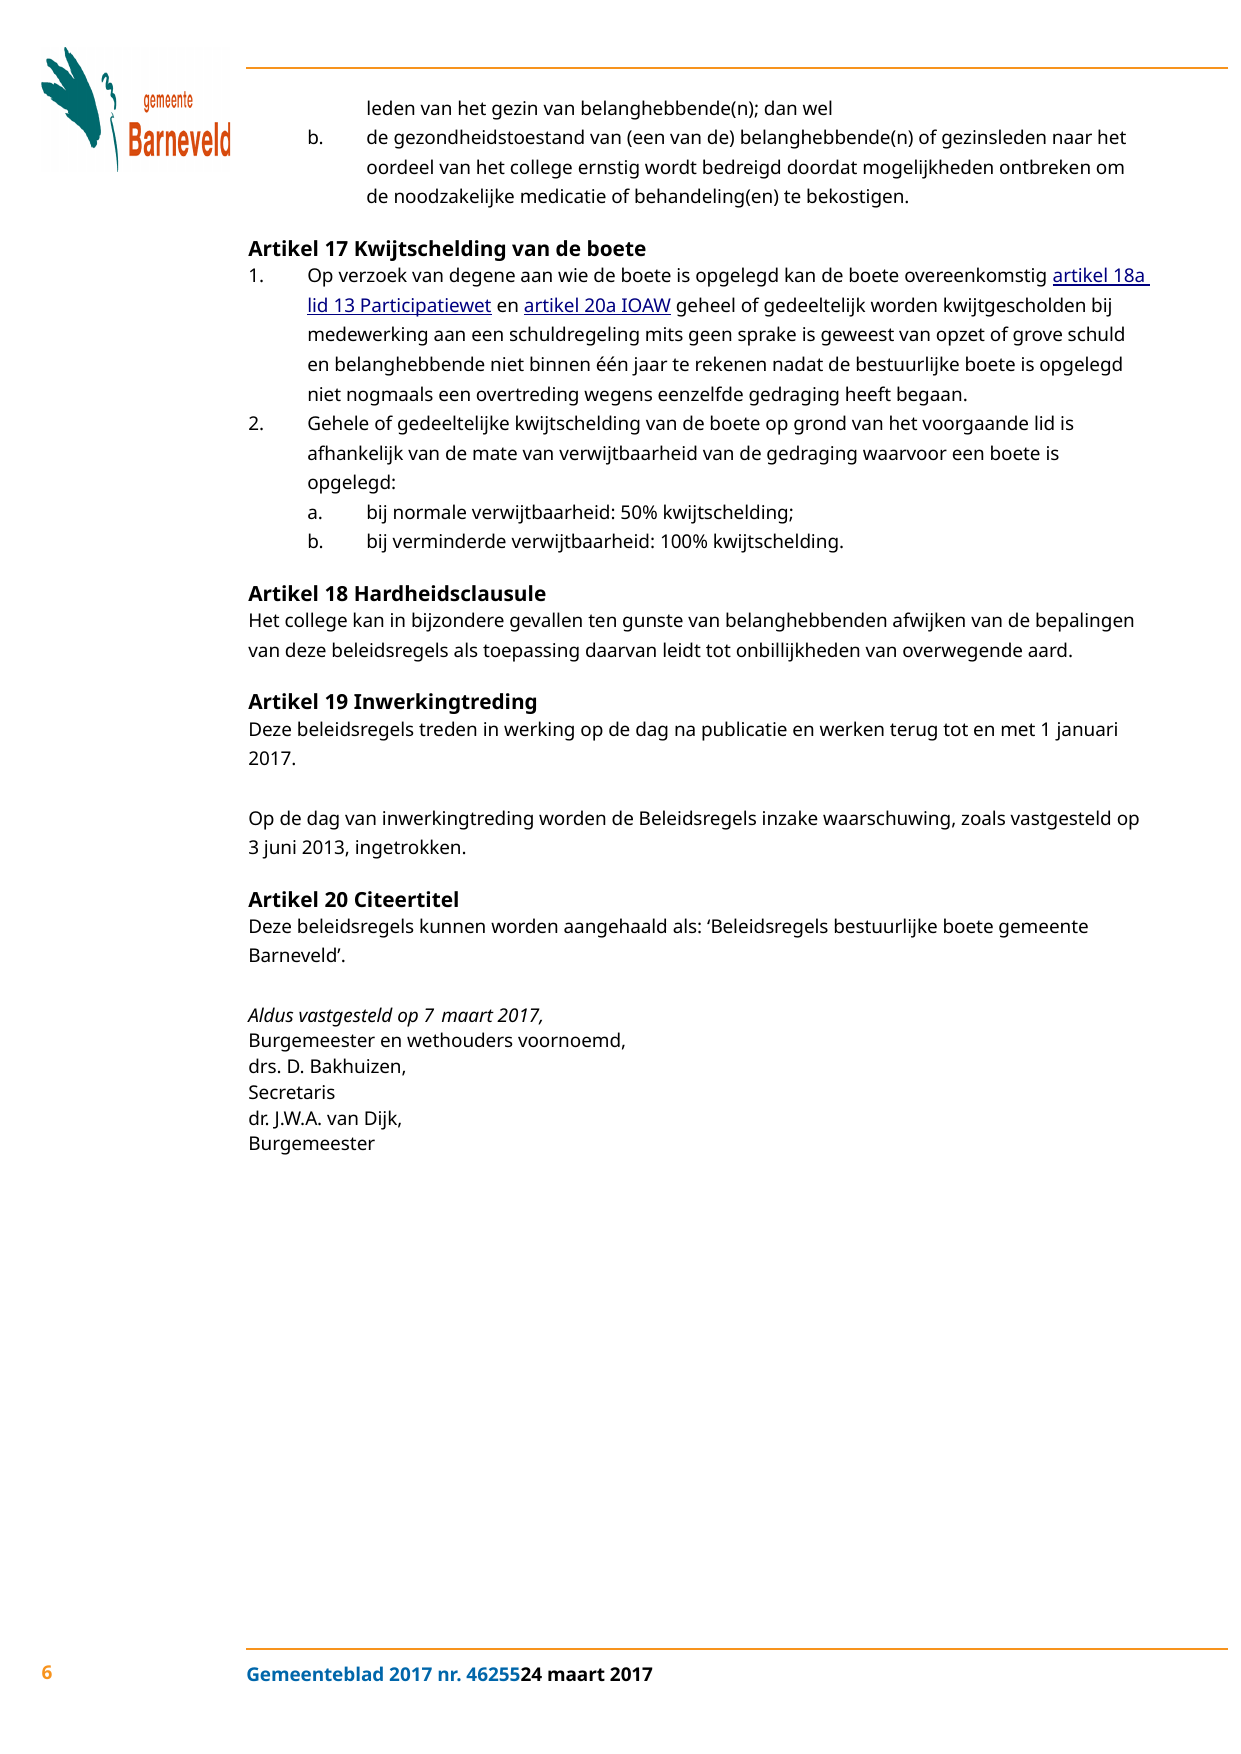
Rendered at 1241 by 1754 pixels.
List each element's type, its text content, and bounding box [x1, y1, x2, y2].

list leden van het gezin van belanghebbende(n); dan wel [307, 95, 1152, 121]
text Artikel 20 Citeertitel [248, 885, 1152, 913]
text Op de dag van inwerkingtreding worden de Beleidsregels inzake waarschuwing, zoals vastgesteld op 3 juni 2013, ingetrokken. [248, 805, 1152, 860]
text Secretaris [248, 1079, 1152, 1105]
list Gehele of gedeeltelijke kwijtschelding van de boete op grond van het voorgaande lid is afhankelijk van de mate van verwijtbaarheid van de gedraging waarvoor een boete is opgelegd: [248, 410, 1152, 495]
text Burgemeester en wethouders voornoemd, [248, 1028, 1152, 1053]
text Het college kan in bijzondere gevallen ten gunste van belanghebbenden afwijken van de bepalingen van deze beleidsregels als toepassing daarvan leidt tot onbillijkheden van overwegende aard. [248, 607, 1152, 663]
text Deze beleidsregels treden in werking op de dag na publicatie en werken terug tot en met 1 januari 2017. [248, 716, 1152, 771]
text Deze beleidsregels kunnen worden aangehaald als: ‘Beleidsregels bestuurlijke boete gemeente Barneveld’. [248, 913, 1152, 968]
list bij normale verwijtbaarheid: 50% kwijtschelding; [307, 499, 1152, 525]
text Artikel 17 Kwijtschelding van de boete [248, 234, 1152, 262]
list Op verzoek van degene aan wie de boete is opgelegd kan de boete overeenkomstig artikel 18a lid 13 Participatiewet en artikel 20a IOAW geheel of gedeeltelijk worden kwijtgescholden bij medewerking aan een schuldregeling mits geen sprake is geweest van opzet of grove schuld en belanghebbende niet binnen één jaar te rekenen nadat de bestuurlijke boete is opgelegd niet nogmaals een overtreding wegens eenzelfde gedraging heeft begaan. [248, 262, 1152, 406]
text Artikel 18 Hardheidsclausule [248, 579, 1152, 607]
text Aldus vastgesteld op 7 maart 2017, [248, 1002, 1152, 1028]
list bij verminderde verwijtbaarheid: 100% kwijtschelding. [307, 529, 1152, 554]
list de gezondheidstoestand van (een van de) belanghebbende(n) of gezinsleden naar het oordeel van het college ernstig wordt bedreigd doordat mogelijkheden ontbreken om de noodzakelijke medicatie of behandeling(en) te bekostigen. [307, 124, 1152, 209]
text dr. J.W.A. van Dijk, [248, 1105, 1152, 1131]
text Burgemeester [248, 1131, 1152, 1156]
picture [41, 47, 231, 172]
text Artikel 19 Inwerkingtreding [248, 687, 1152, 716]
text drs. D. Bakhuizen, [248, 1053, 1152, 1079]
